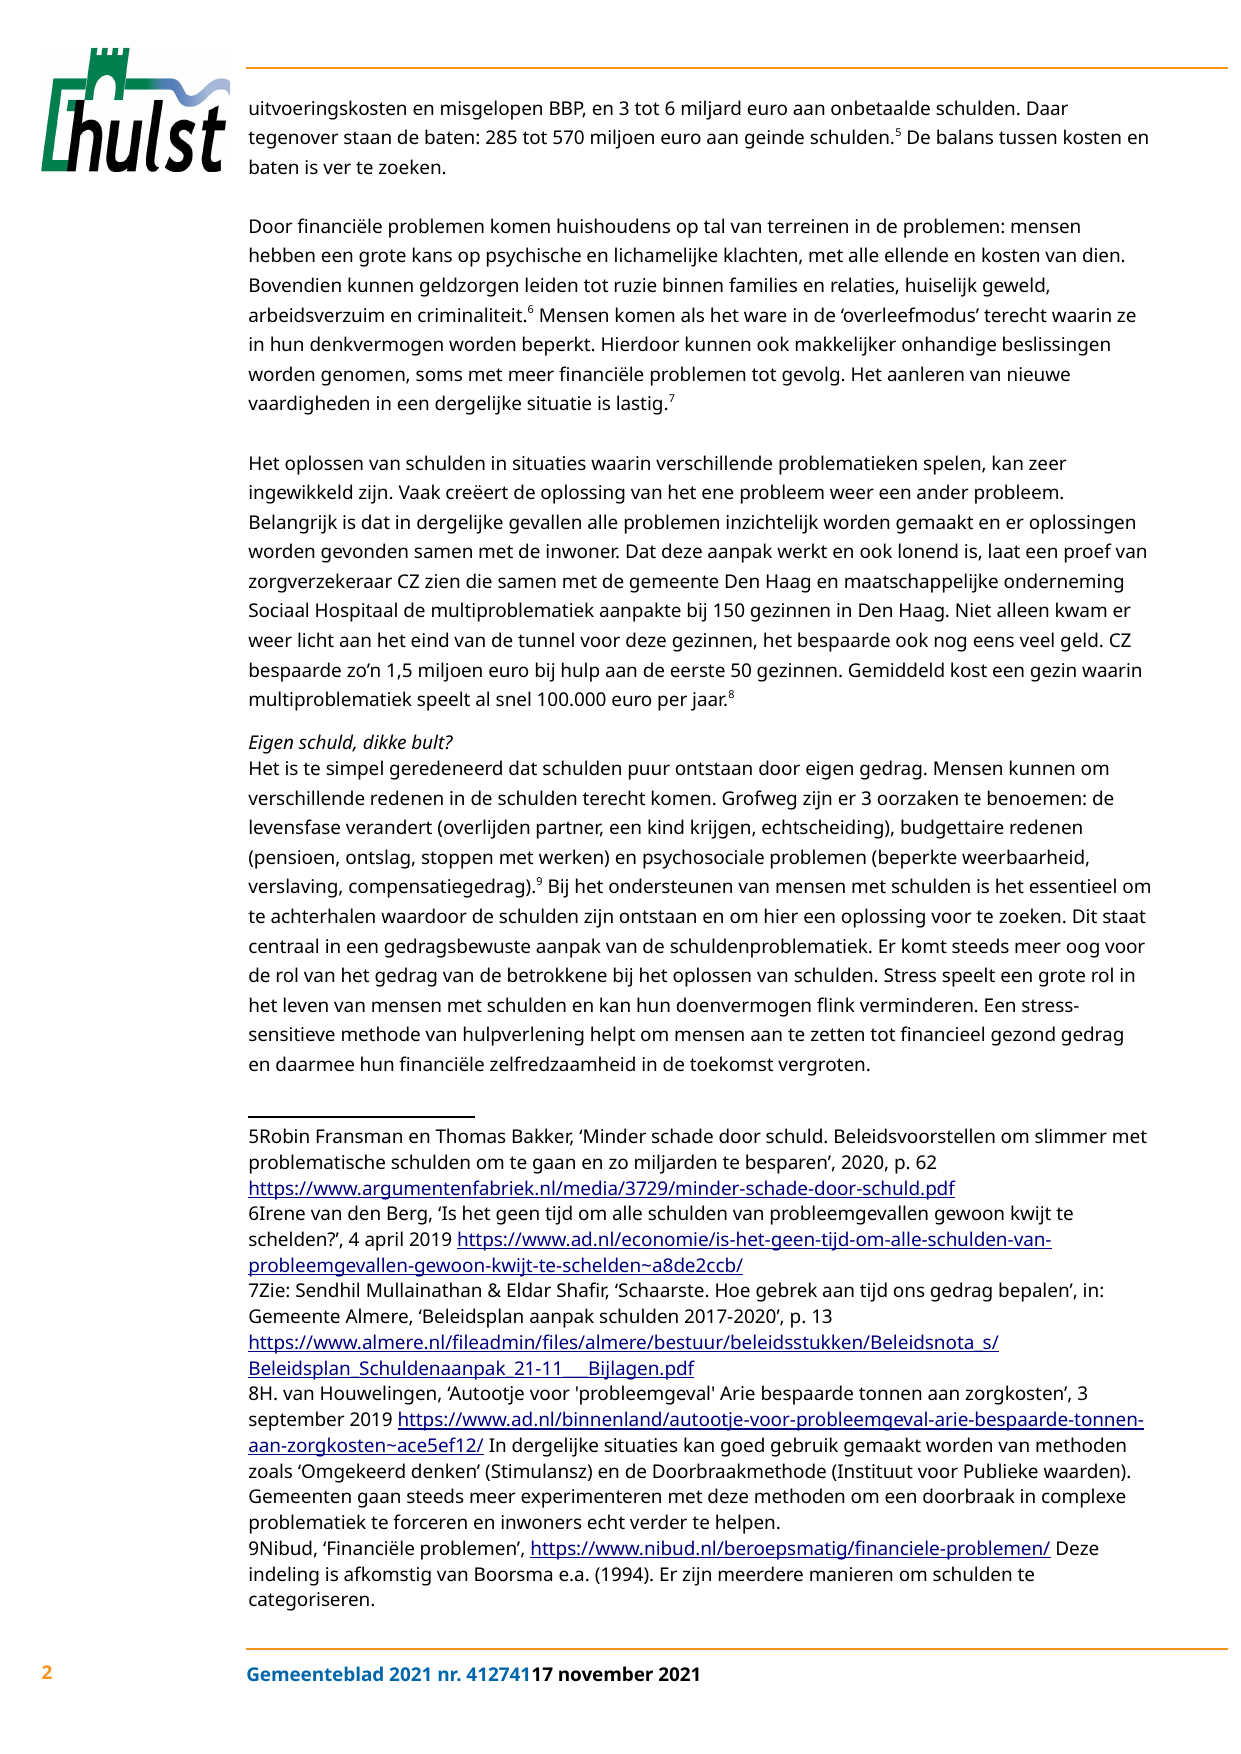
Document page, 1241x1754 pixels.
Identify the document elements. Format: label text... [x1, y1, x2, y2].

text H. van Houwelingen, ‘Autootje voor 'probleemgeval' Arie bespaarde tonnen aan zorgkosten’, 3 september 2019 https://www.ad.nl/binnenland/autootje-voor-probleemgeval-arie-bespaarde-tonnen-aan-zorgkosten~ace5ef12/ In dergelijke situaties kan goed gebruik gemaakt worden van methoden zoals ‘Omgekeerd denken’ (Stimulansz) en de Doorbraakmethode (Instituut voor Publieke waarden). Gemeenten gaan steeds meer experimenteren met deze methoden om een doorbraak in complexe problematiek te forceren en inwoners echt verder te helpen. [248, 1381, 1152, 1535]
text Zie: Sendhil Mullainathan & Eldar Shafir, ‘Schaarste. Hoe gebrek aan tijd ons gedrag bepalen’, in: Gemeente Almere, ‘Beleidsplan aanpak schulden 2017-2020’, p. 13 https://www.almere.nl/fileadmin/files/almere/bestuur/beleidsstukken/Beleidsnota_s/Beleidsplan_Schuldenaanpak_21-11___Bijlagen.pdf [248, 1278, 1152, 1381]
text Het oplossen van schulden in situaties waarin verschillende problematieken spelen, kan zeer ingewikkeld zijn. Vaak creëert de oplossing van het ene probleem weer een ander probleem. Belangrijk is dat in dergelijke gevallen alle problemen inzichtelijk worden gemaakt en er oplossingen worden gevonden samen met de inwoner. Dat deze aanpak werkt en ook lonend is, laat een proef van zorgverzekeraar CZ zien die samen met de gemeente Den Haag en maatschappelijke onderneming Sociaal Hospitaal de multiproblematiek aanpakte bij 150 gezinnen in Den Haag. Niet alleen kwam er weer licht aan het eind van de tunnel voor deze gezinnen, het bespaarde ook nog eens veel geld. CZ bespaarde zo’n 1,5 miljoen euro bij hulp aan de eerste 50 gezinnen. Gemiddeld kost een gezin waarin multiproblematiek speelt al snel 100.000 euro per jaar. [248, 450, 1152, 712]
text Nibud, ‘Financiële problemen’, https://www.nibud.nl/beroepsmatig/financiele-problemen/ Deze indeling is afkomstig van Boorsma e.a. (1994). Er zijn meerdere manieren om schulden te categoriseren. [248, 1535, 1152, 1612]
text Robin Fransman en Thomas Bakker, ‘Minder schade door schuld. Beleidsvoorstellen om slimmer met problematische schulden om te gaan en zo miljarden te besparen’, 2020, p. 62 https://www.argumentenfabriek.nl/media/3729/minder-schade-door-schuld.pdf [248, 1123, 1152, 1201]
text Door financiële problemen komen huishoudens op tal van terreinen in de problemen: mensen hebben een grote kans op psychische en lichamelijke klachten, met alle ellende en kosten van dien. Bovendien kunnen geldzorgen leiden tot ruzie binnen families en relaties, huiselijk geweld, arbeidsverzuim en criminaliteit. Mensen komen als het ware in de ‘overleefmodus’ terecht waarin ze in hun denkvermogen worden beperkt. Hierdoor kunnen ook makkelijker onhandige beslissingen worden genomen, soms met meer financiële problemen tot gevolg. Het aanleren van nieuwe vaardigheden in een dergelijke situatie is lastig. [248, 213, 1152, 416]
text Eigen schuld, dikke bult? [248, 729, 1152, 755]
text uitvoeringskosten en misgelopen BBP, en 3 tot 6 miljard euro aan onbetaalde schulden. Daar tegenover staan de baten: 285 tot 570 miljoen euro aan geinde schulden. De balans tussen kosten en baten is ver te zoeken. [248, 95, 1152, 180]
text Het is te simpel geredeneerd dat schulden puur ontstaan door eigen gedrag. Mensen kunnen om verschillende redenen in de schulden terecht komen. Grofweg zijn er 3 oorzaken te benoemen: de levensfase verandert (overlijden partner, een kind krijgen, echtscheiding), budgettaire redenen (pensioen, ontslag, stoppen met werken) en psychosociale problemen (beperkte weerbaarheid, verslaving, compensatiegedrag). Bij het ondersteunen van mensen met schulden is het essentieel om te achterhalen waardoor de schulden zijn ontstaan en om hier een oplossing voor te zoeken. Dit staat centraal in een gedragsbewuste aanpak van de schuldenproblematiek. Er komt steeds meer oog voor de rol van het gedrag van de betrokkene bij het oplossen van schulden. Stress speelt een grote rol in het leven van mensen met schulden en kan hun doenvermogen flink verminderen. Een stress-sensitieve methode van hulpverlening helpt om mensen aan te zetten tot financieel gezond gedrag en daarmee hun financiële zelfredzaamheid in de toekomst vergroten. [248, 755, 1152, 1077]
picture [41, 47, 231, 172]
text Irene van den Berg, ‘Is het geen tijd om alle schulden van probleemgevallen gewoon kwijt te schelden?’, 4 april 2019 https://www.ad.nl/economie/is-het-geen-tijd-om-alle-schulden-van-probleemgevallen-gewoon-kwijt-te-schelden~a8de2ccb/ [248, 1201, 1152, 1278]
